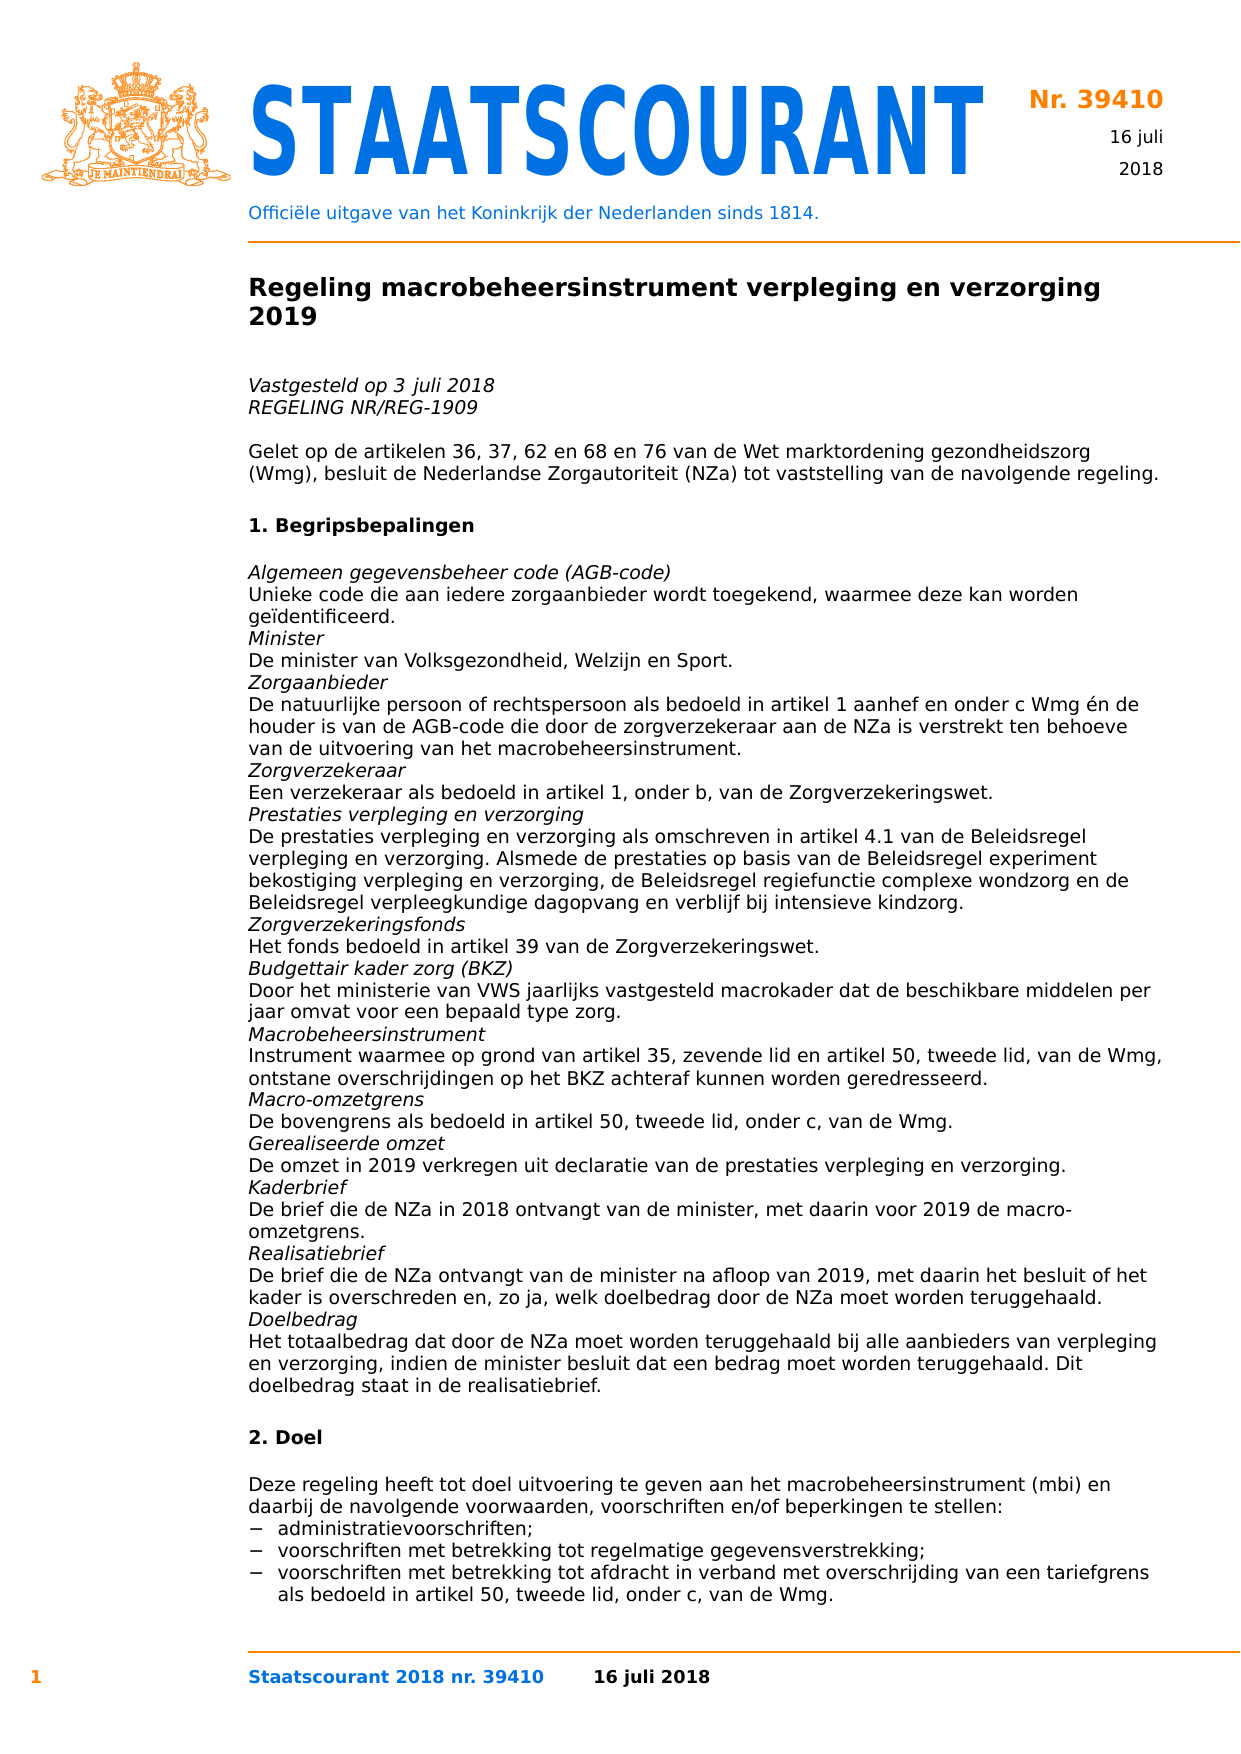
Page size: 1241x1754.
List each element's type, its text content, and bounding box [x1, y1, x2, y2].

text De minister van Volksgezondheid, Welzijn en Sport. [248, 650, 1163, 672]
table_cell 16 juli [998, 121, 1240, 153]
table_header Nr. 39410 [998, 62, 1240, 121]
text Gerealiseerde omzet [248, 1133, 1163, 1155]
text Het totaalbedrag dat door de NZa moet worden teruggehaald bij alle aanbieders van verpleging en verzorging, indien de minister besluit dat een bedrag moet worden teruggehaald. Dit doelbedrag staat in de realisatiebrief. [248, 1331, 1163, 1397]
text REGELING NR/REG-1909 [248, 397, 1163, 419]
text − voorschriften met betrekking tot afdracht in verband met overschrijding van een tariefgrens als bedoeld in artikel 50, tweede lid, onder c, van de Wmg. [248, 1562, 1163, 1606]
text Zorgaanbieder [248, 672, 1163, 694]
text Gelet op de artikelen 36, 37, 62 en 68 en 76 van de Wet marktordening gezondheidszorg (Wmg), besluit de Nederlandse Zorgautoriteit (NZa) tot vaststelling van de navolgende regeling. [248, 441, 1163, 485]
text − administratievoorschriften; [248, 1518, 1163, 1540]
text Unieke code die aan iedere zorgaanbieder wordt toegekend, waarmee deze kan worden geïdentificeerd. [248, 584, 1163, 628]
subtitle 2. Doel [248, 1427, 1163, 1449]
picture [41, 62, 231, 186]
text Zorgverzekeraar [248, 760, 1163, 782]
text Kaderbrief [248, 1177, 1163, 1199]
text Prestaties verpleging en verzorging [248, 804, 1163, 826]
table_header [25, 62, 248, 241]
text De brief die de NZa ontvangt van de minister na afloop van 2019, met daarin het besluit of het kader is overschreden en, zo ja, welk doelbedrag door de NZa moet worden teruggehaald. [248, 1265, 1163, 1309]
text Zorgverzekeringsfonds [248, 913, 1163, 936]
text − voorschriften met betrekking tot regelmatige gegevensverstrekking; [248, 1540, 1163, 1562]
table_cell 2018 [998, 153, 1240, 203]
text Instrument waarmee op grond van artikel 35, zevende lid en artikel 50, tweede lid, van de Wmg, ontstane overschrijdingen op het BKZ achteraf kunnen worden geredresseerd. [248, 1045, 1163, 1089]
text De omzet in 2019 verkregen uit declaratie van de prestaties verpleging en verzorging. [248, 1155, 1163, 1177]
text Algemeen gegevensbeheer code (AGB-code) [248, 562, 1163, 584]
text De brief die de NZa in 2018 ontvangt van de minister, met daarin voor 2019 de macro-omzetgrens. [248, 1199, 1163, 1243]
text Macrobeheersinstrument [248, 1023, 1163, 1045]
table_header STAATSCOURANT [248, 62, 998, 203]
text De prestaties verpleging en verzorging als omschreven in artikel 4.1 van de Beleidsregel verpleging en verzorging. Alsmede de prestaties op basis van de Beleidsregel experiment bekostiging verpleging en verzorging, de Beleidsregel regiefunctie complexe wondzorg en de Beleidsregel verpleegkundige dagopvang en verblijf bij intensieve kindzorg. [248, 826, 1163, 913]
text Doelbedrag [248, 1309, 1163, 1331]
text De bovengrens als bedoeld in artikel 50, tweede lid, onder c, van de Wmg. [248, 1111, 1163, 1133]
text Vastgesteld op 3 juli 2018 [248, 375, 1163, 397]
text Deze regeling heeft tot doel uitvoering te geven aan het macrobeheersinstrument (mbi) en daarbij de navolgende voorwaarden, voorschriften en/of beperkingen te stellen: [248, 1474, 1163, 1518]
text Door het ministerie van VWS jaarlijks vastgesteld macrokader dat de beschikbare middelen per jaar omvat voor een bepaald type zorg. [248, 979, 1163, 1023]
subtitle 1. Begripsbepalingen [248, 515, 1163, 537]
text Het fonds bedoeld in artikel 39 van de Zorgverzekeringswet. [248, 936, 1163, 957]
text Een verzekeraar als bedoeld in artikel 1, onder b, van de Zorgverzekeringswet. [248, 782, 1163, 804]
subtitle Regeling macrobeheersinstrument verpleging en verzorging 2019 [248, 273, 1163, 331]
text Budgettair kader zorg (BKZ) [248, 957, 1163, 979]
text Realisatiebrief [248, 1243, 1163, 1265]
text Macro-omzetgrens [248, 1089, 1163, 1111]
text De natuurlijke persoon of rechtspersoon als bedoeld in artikel 1 aanhef en onder c Wmg én de houder is van de AGB-code die door de zorgverzekeraar aan de NZa is verstrekt ten behoeve van de uitvoering van het macrobeheersinstrument. [248, 694, 1163, 760]
table_cell Officiële uitgave van het Koninkrijk der Nederlanden sinds 1814. [248, 203, 1240, 241]
text Minister [248, 628, 1163, 650]
